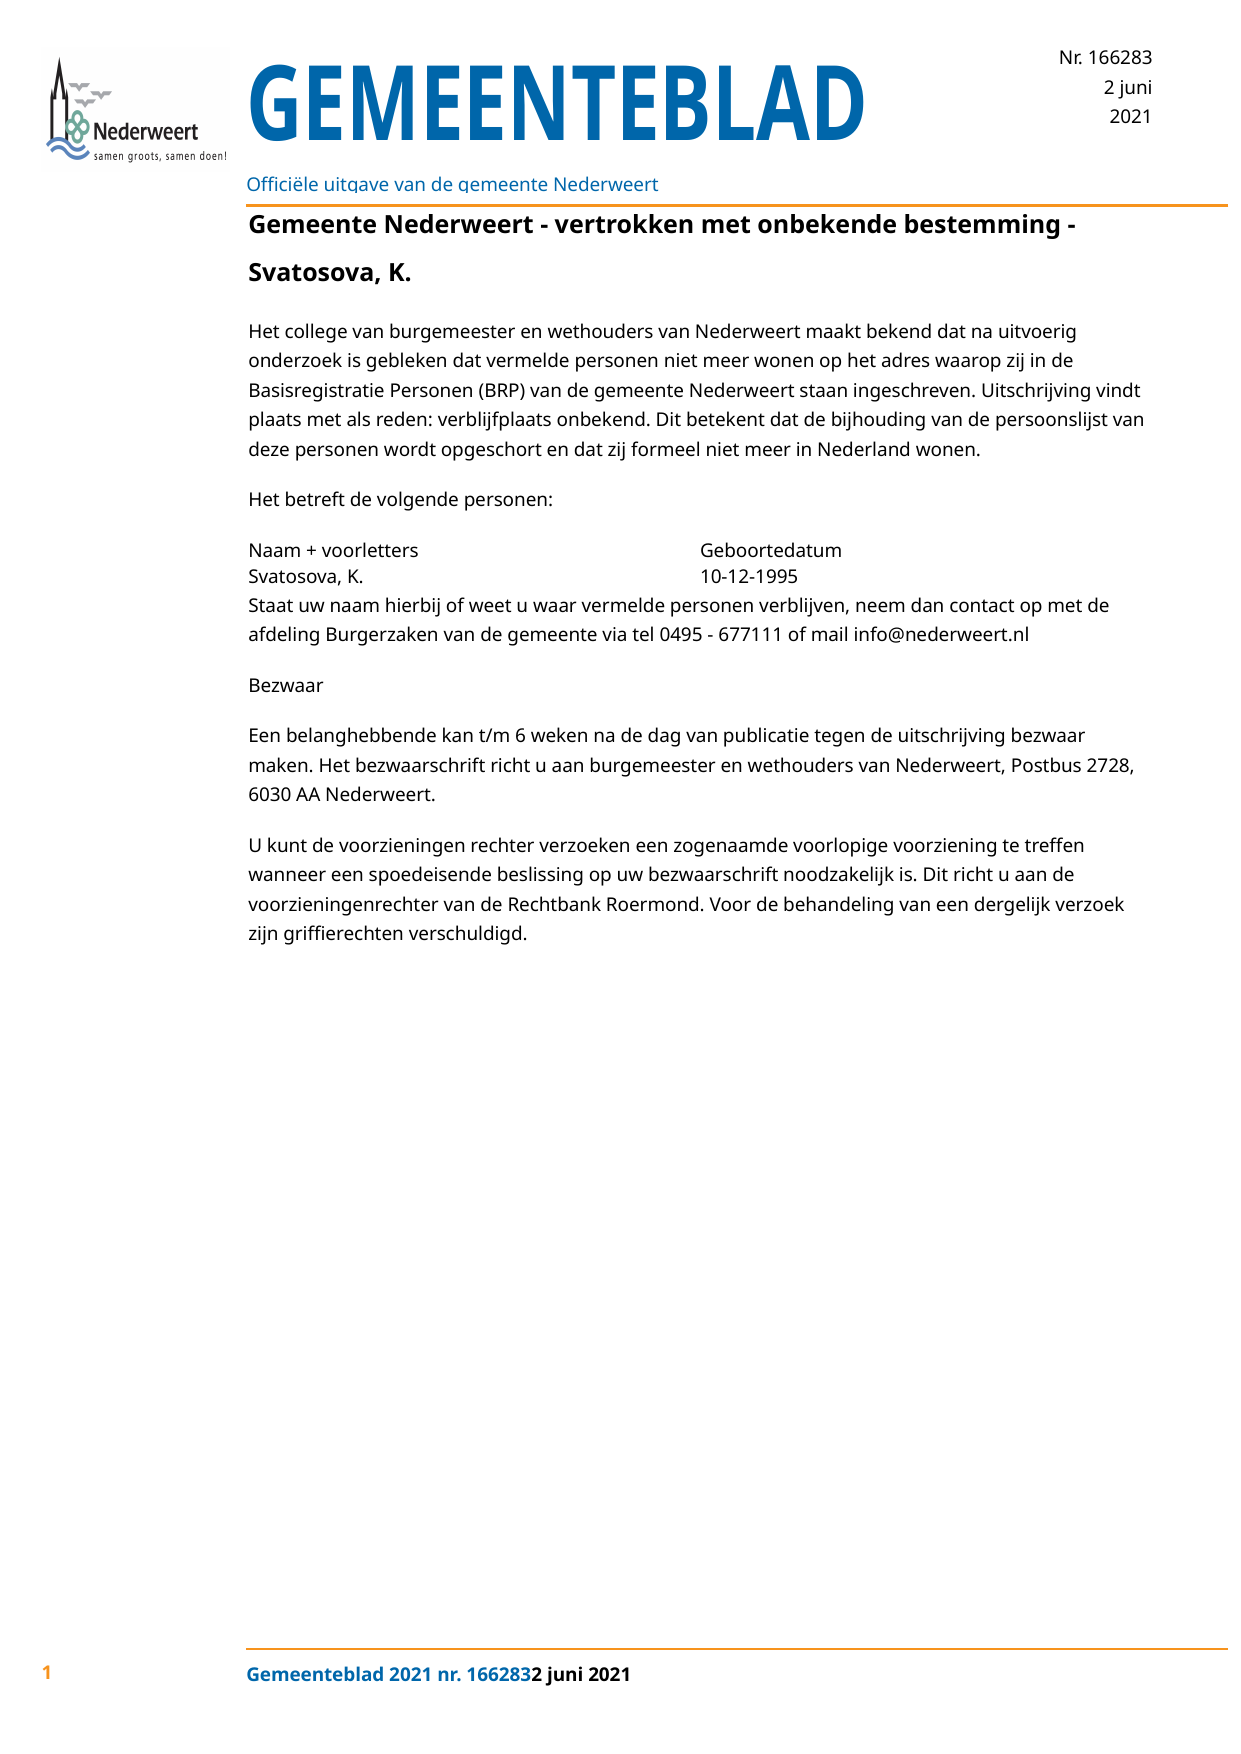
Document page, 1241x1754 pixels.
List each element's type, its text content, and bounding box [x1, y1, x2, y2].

text Gemeente Nederweert - vertrokken met onbekende bestemming - Svatosova, K. [248, 207, 1152, 288]
text Het betreft de volgende personen: [248, 487, 1152, 512]
text Bezwaar [248, 672, 1152, 698]
text Het college van burgemeester en wethouders van Nederweert maakt bekend dat na uitvoerig onderzoek is gebleken dat vermelde personen niet meer wonen op het adres waarop zij in de Basisregistratie Personen (BRP) van de gemeente Nederweert staan ingeschreven. Uitschrijving vindt plaats met als reden: verblijfplaats onbekend. Dit betekent dat de bijhouding van de persoonslijst van deze personen wordt opgeschort en dat zij formeel niet meer in Nederland wonen. [248, 318, 1152, 462]
table_cell 10-12-1995 [700, 563, 1152, 589]
table_header Naam + voorletters [248, 537, 700, 563]
text U kunt de voorzieningen rechter verzoeken een zogenaamde voorlopige voorziening te treffen wanneer een spoedeisende beslissing op uw bezwaarschrift noodzakelijk is. Dit richt u aan de voorzieningenrechter van de Rechtbank Roermond. Voor de behandeling van een dergelijk verzoek zijn griffierechten verschuldigd. [248, 832, 1152, 946]
text Staat uw naam hierbij of weet u waar vermelde personen verblijven, neem dan contact op met de afdeling Burgerzaken van de gemeente via tel 0495 - 677111 of mail info@nederweert.nl [248, 592, 1152, 647]
text Een belanghebbende kan t/m 6 weken na de dag van publicatie tegen de uitschrijving bezwaar maken. Het bezwaarschrift richt u aan burgemeester en wethouders van Nederweert, Postbus 2728, 6030 AA Nederweert. [248, 722, 1152, 807]
table_cell Svatosova, K. [248, 563, 700, 589]
table_header Geboortedatum [700, 537, 1152, 563]
picture [41, 47, 231, 172]
